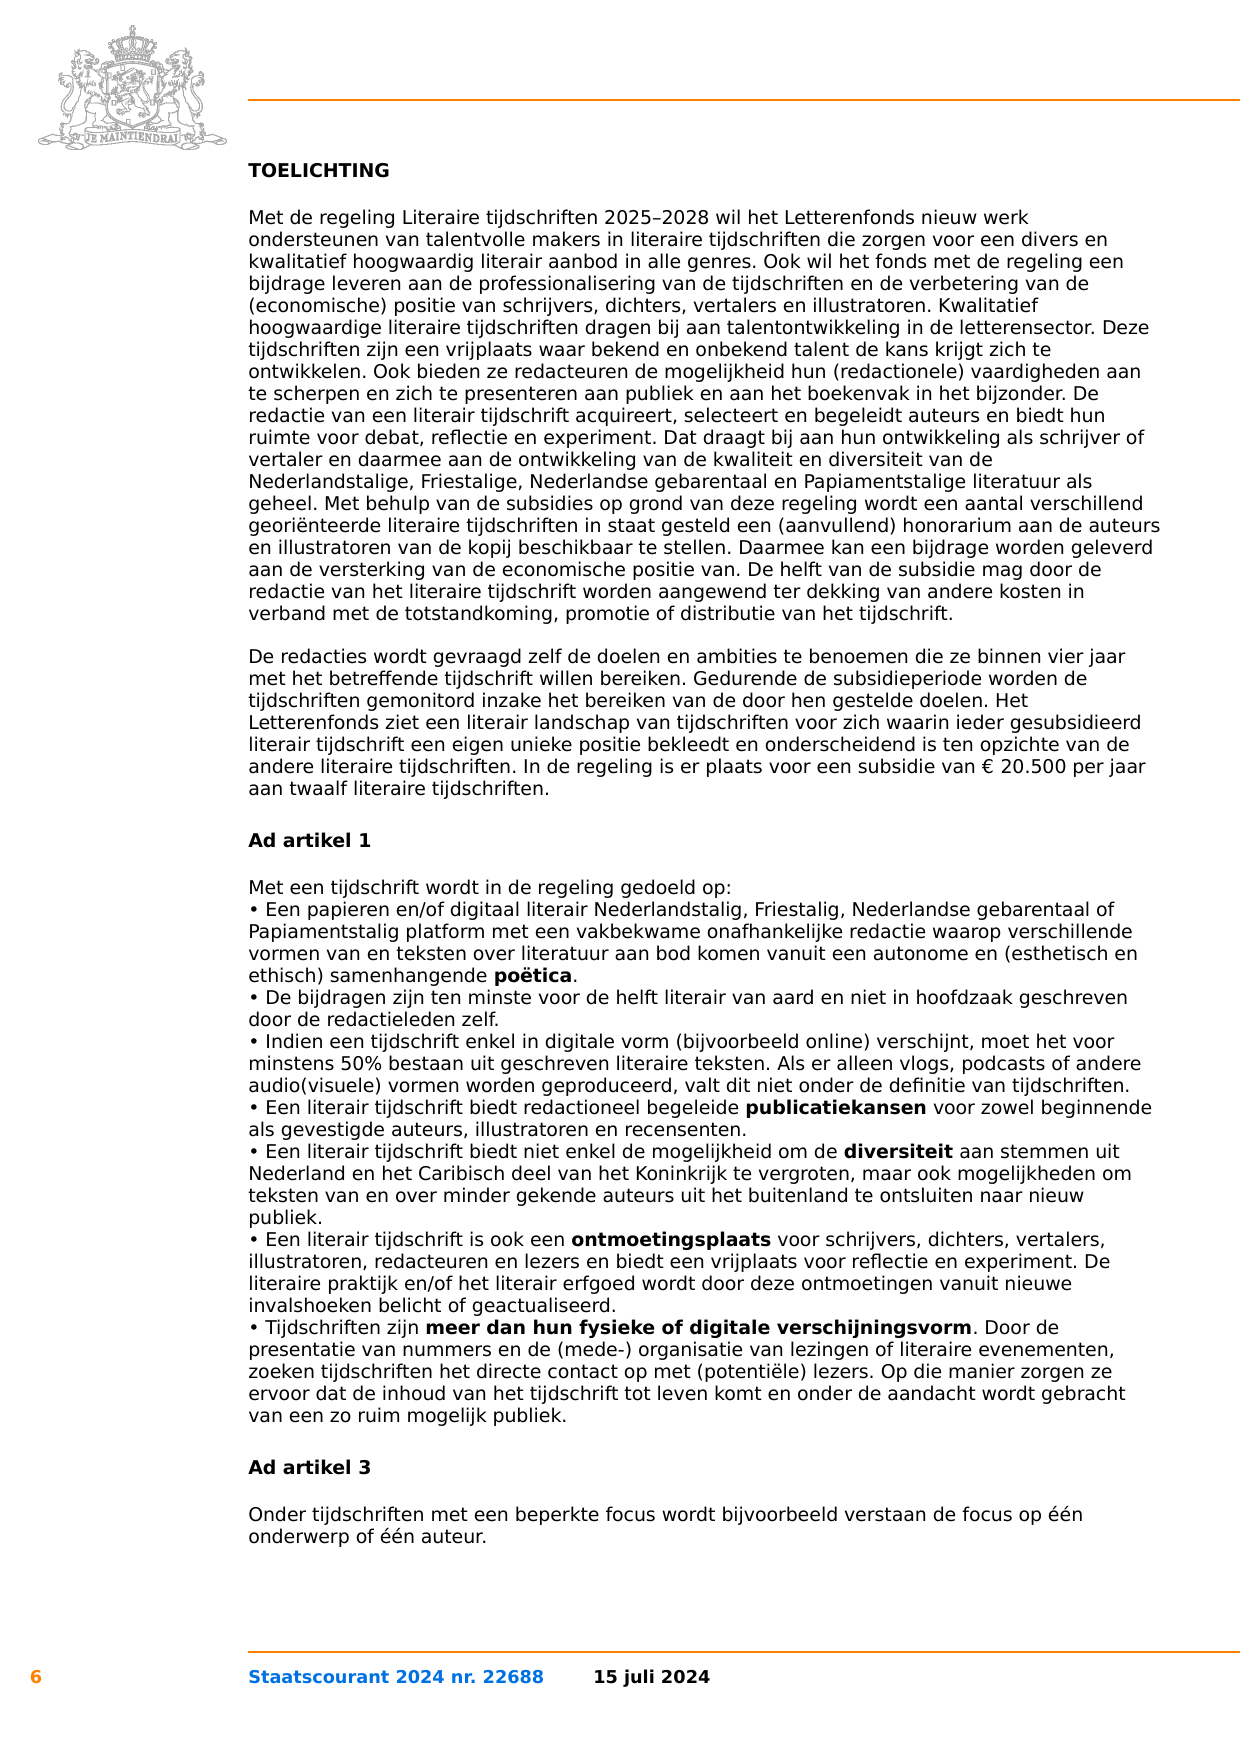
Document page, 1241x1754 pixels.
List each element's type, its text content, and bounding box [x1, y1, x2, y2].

text Met een tijdschrift wordt in de regeling gedoeld op: [248, 877, 1163, 899]
text Met de regeling Literaire tijdschriften 2025–2028 wil het Letterenfonds nieuw werk ondersteunen van talentvolle makers in literaire tijdschriften die zorgen voor een divers en kwalitatief hoogwaardig literair aanbod in alle genres. Ook wil het fonds met de regeling een bijdrage leveren aan de professionalisering van de tijdschriften en de verbetering van de (economische) positie van schrijvers, dichters, vertalers en illustratoren. Kwalitatief hoogwaardige literaire tijdschriften dragen bij aan talentontwikkeling in de letterensector. Deze tijdschriften zijn een vrijplaats waar bekend en onbekend talent de kans krijgt zich te ontwikkelen. Ook bieden ze redacteuren de mogelijkheid hun (redactionele) vaardigheden aan te scherpen en zich te presenteren aan publiek en aan het boekenvak in het bijzonder. De redactie van een literair tijdschrift acquireert, selecteert en begeleidt auteurs en biedt hun ruimte voor debat, reflectie en experiment. Dat draagt bij aan hun ontwikkeling als schrijver of vertaler en daarmee aan de ontwikkeling van de kwaliteit en diversiteit van de Nederlandstalige, Friestalige, Nederlandse gebarentaal en Papiamentstalige literatuur als geheel. Met behulp van de subsidies op grond van deze regeling wordt een aantal verschillend georiënteerde literaire tijdschriften in staat gesteld een (aanvullend) honorarium aan de auteurs en illustratoren van de kopij beschikbaar te stellen. Daarmee kan een bijdrage worden geleverd aan de versterking van de economische positie van. De helft van de subsidie mag door de redactie van het literaire tijdschrift worden aangewend ter dekking van andere kosten in verband met de totstandkoming, promotie of distributie van het tijdschrift. [248, 207, 1163, 624]
picture [38, 25, 227, 150]
text • Indien een tijdschrift enkel in digitale vorm (bijvoorbeeld online) verschijnt, moet het voor minstens 50% bestaan uit geschreven literaire teksten. Als er alleen vlogs, podcasts of andere audio(visuele) vormen worden geproduceerd, valt dit niet onder de definitie van tijdschriften. [248, 1031, 1163, 1097]
text • Een literair tijdschrift is ook een ontmoetingsplaats voor schrijvers, dichters, vertalers, illustratoren, redacteuren en lezers en biedt een vrijplaats voor reflectie en experiment. De literaire praktijk en/of het literair erfgoed wordt door deze ontmoetingen vanuit nieuwe invalshoeken belicht of geactualiseerd. [248, 1229, 1163, 1317]
text • Een papieren en/of digitaal literair Nederlandstalig, Friestalig, Nederlandse gebarentaal of Papiamentstalig platform met een vakbekwame onafhankelijke redactie waarop verschillende vormen van en teksten over literatuur aan bod komen vanuit een autonome en (esthetisch en ethisch) samenhangende poëtica. [248, 899, 1163, 987]
text Onder tijdschriften met een beperkte focus wordt bijvoorbeeld verstaan de focus op één onderwerp of één auteur. [248, 1504, 1163, 1548]
subtitle Ad artikel 3 [248, 1457, 1163, 1479]
text De redacties wordt gevraagd zelf de doelen en ambities te benoemen die ze binnen vier jaar met het betreffende tijdschrift willen bereiken. Gedurende de subsidieperiode worden de tijdschriften gemonitord inzake het bereiken van de door hen gestelde doelen. Het Letterenfonds ziet een literair landschap van tijdschriften voor zich waarin ieder gesubsidieerd literair tijdschrift een eigen unieke positie bekleedt en onderscheidend is ten opzichte van de andere literaire tijdschriften. In de regeling is er plaats voor een subsidie van € 20.500 per jaar aan twaalf literaire tijdschriften. [248, 646, 1163, 800]
text • Een literair tijdschrift biedt niet enkel de mogelijkheid om de diversiteit aan stemmen uit Nederland en het Caribisch deel van het Koninkrijk te vergroten, maar ook mogelijkheden om teksten van en over minder gekende auteurs uit het buitenland te ontsluiten naar nieuw publiek. [248, 1141, 1163, 1229]
text • Tijdschriften zijn meer dan hun fysieke of digitale verschijningsvorm. Door de presentatie van nummers en de (mede-) organisatie van lezingen of literaire evenementen, zoeken tijdschriften het directe contact op met (potentiële) lezers. Op die manier zorgen ze ervoor dat de inhoud van het tijdschrift tot leven komt en onder de aandacht wordt gebracht van een zo ruim mogelijk publiek. [248, 1317, 1163, 1427]
subtitle TOELICHTING [248, 160, 1163, 182]
text • De bijdragen zijn ten minste voor de helft literair van aard en niet in hoofdzaak geschreven door de redactieleden zelf. [248, 987, 1163, 1031]
text • Een literair tijdschrift biedt redactioneel begeleide publicatiekansen voor zowel beginnende als gevestigde auteurs, illustratoren en recensenten. [248, 1097, 1163, 1141]
subtitle Ad artikel 1 [248, 830, 1163, 852]
